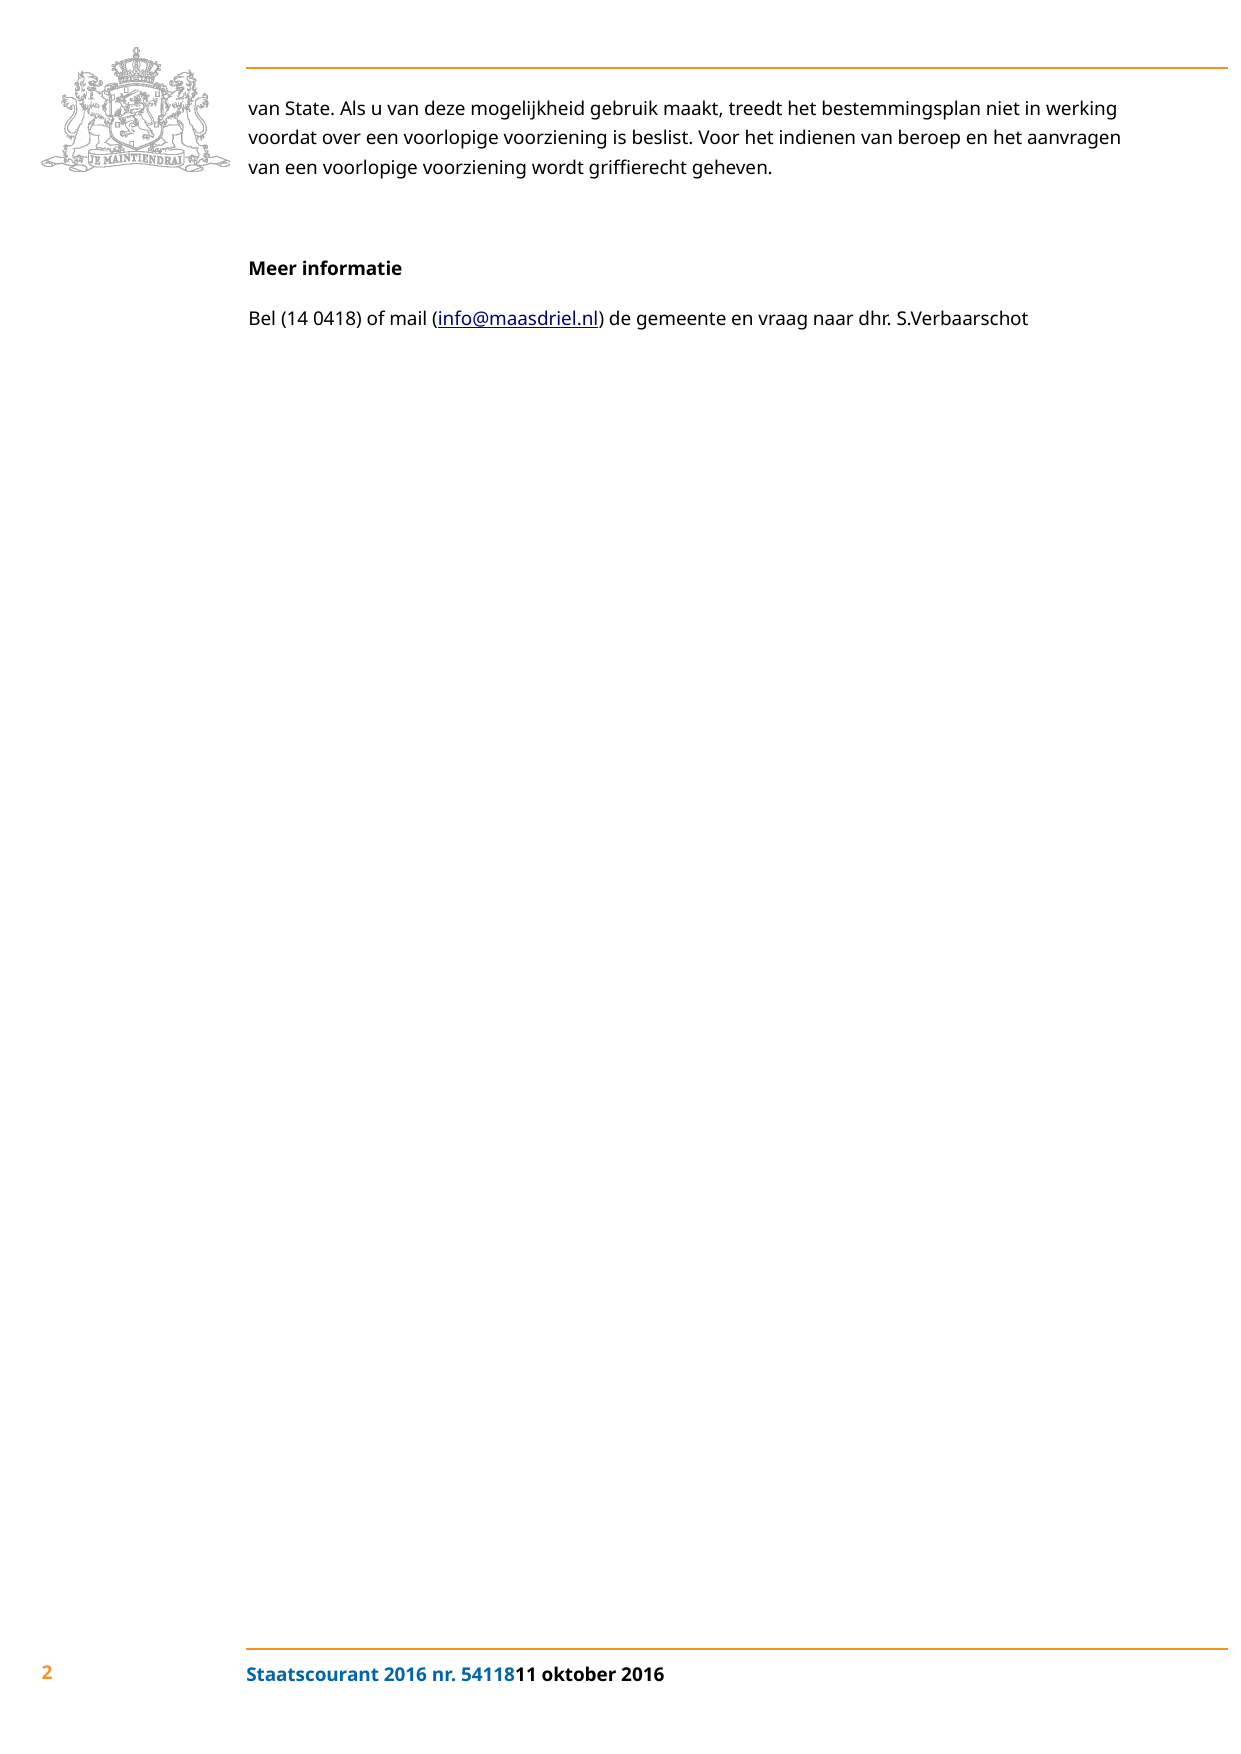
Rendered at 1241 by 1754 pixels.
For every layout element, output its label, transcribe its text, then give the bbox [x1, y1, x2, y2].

text van State. Als u van deze mogelijkheid gebruik maakt, treedt het bestemmingsplan niet in werking voordat over een voorlopige voorziening is beslist. Voor het indienen van beroep en het aanvragen van een voorlopige voorziening wordt griffierecht geheven. [248, 95, 1152, 180]
picture [41, 47, 231, 172]
text Meer informatie [248, 255, 1152, 281]
text Bel (14 0418) of mail (info@maasdriel.nl) de gemeente en vraag naar dhr. S.Verbaarschot [248, 305, 1152, 331]
